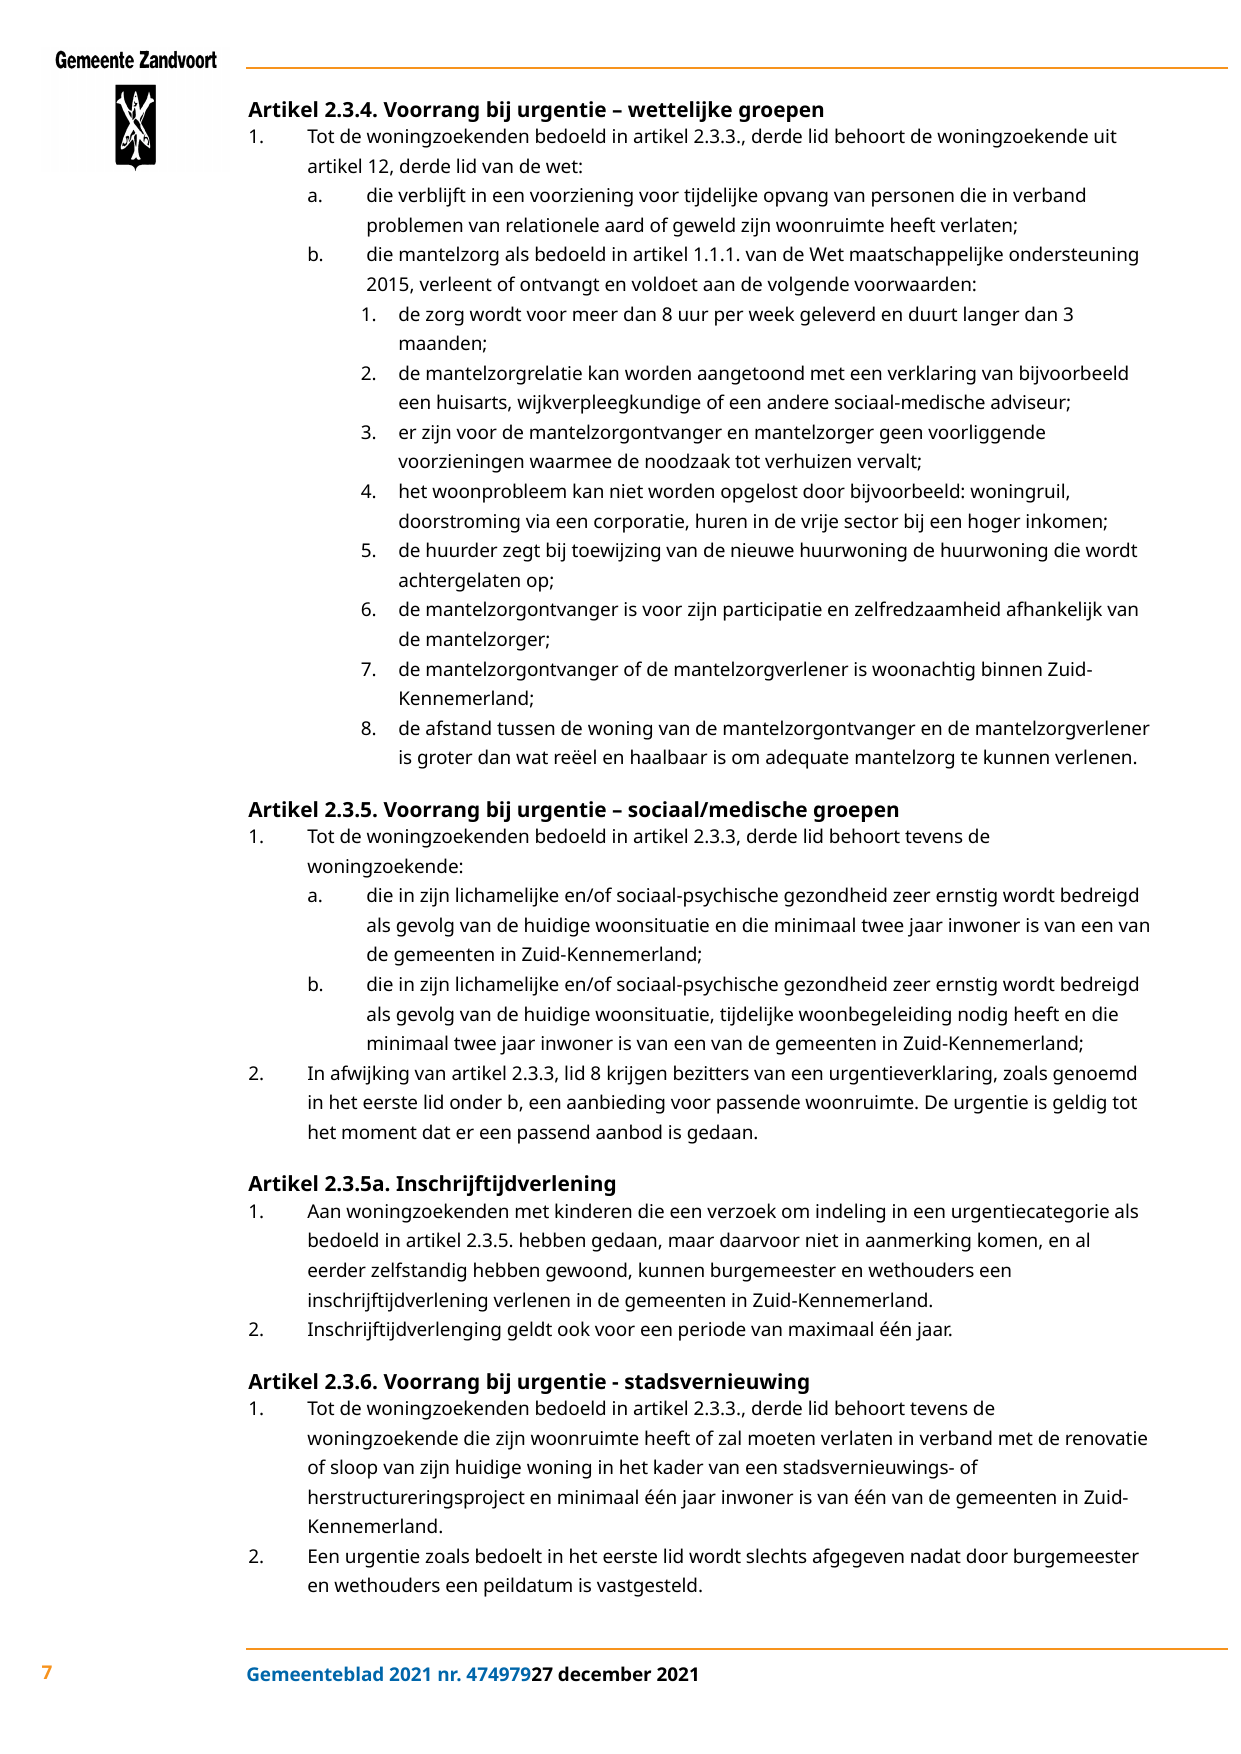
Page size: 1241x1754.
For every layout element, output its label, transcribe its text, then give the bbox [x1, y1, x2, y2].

list Tot de woningzoekenden bedoeld in artikel 2.3.3., derde lid behoort de woningzoekende uit artikel 12, derde lid van de wet: [248, 123, 1152, 178]
list de mantelzorgontvanger is voor zijn participatie en zelfredzaamheid afhankelijk van de mantelzorger; [361, 597, 1152, 652]
text Artikel 2.3.5. Voorrang bij urgentie – sociaal/medische groepen [248, 795, 1152, 823]
picture [41, 47, 231, 172]
list die mantelzorg als bedoeld in artikel 1.1.1. van de Wet maatschappelijke ondersteuning 2015, verleent of ontvangt en voldoet aan de volgende voorwaarden: [307, 242, 1152, 297]
text Artikel 2.3.5a. Inschrijftijdverlening [248, 1169, 1152, 1198]
list Tot de woningzoekenden bedoeld in artikel 2.3.3, derde lid behoort tevens de woningzoekende: [248, 823, 1152, 879]
list Een urgentie zoals bedoelt in het eerste lid wordt slechts afgegeven nadat door burgemeester en wethouders een peildatum is vastgesteld. [248, 1543, 1152, 1598]
list die in zijn lichamelijke en/of sociaal-psychische gezondheid zeer ernstig wordt bedreigd als gevolg van de huidige woonsituatie, tijdelijke woonbegeleiding nodig heeft en die minimaal twee jaar inwoner is van een van de gemeenten in Zuid-Kennemerland; [307, 971, 1152, 1056]
list Tot de woningzoekenden bedoeld in artikel 2.3.3., derde lid behoort tevens de woningzoekende die zijn woonruimte heeft of zal moeten verlaten in verband met de renovatie of sloop van zijn huidige woning in het kader van een stadsvernieuwings- of herstructureringsproject en minimaal één jaar inwoner is van één van de gemeenten in Zuid-Kennemerland. [248, 1395, 1152, 1539]
text Artikel 2.3.4. Voorrang bij urgentie – wettelijke groepen [248, 95, 1152, 123]
list er zijn voor de mantelzorgontvanger en mantelzorger geen voorliggende voorzieningen waarmee de noodzaak tot verhuizen vervalt; [361, 419, 1152, 474]
list de zorg wordt voor meer dan 8 uur per week geleverd en duurt langer dan 3 maanden; [361, 301, 1152, 356]
list de huurder zegt bij toewijzing van de nieuwe huurwoning de huurwoning die wordt achtergelaten op; [361, 537, 1152, 593]
list Aan woningzoekenden met kinderen die een verzoek om indeling in een urgentiecategorie als bedoeld in artikel 2.3.5. hebben gedaan, maar daarvoor niet in aanmerking komen, en al eerder zelfstandig hebben gewoond, kunnen burgemeester en wethouders een inschrijftijdverlening verlenen in de gemeenten in Zuid-Kennemerland. [248, 1198, 1152, 1312]
list die verblijft in een voorziening voor tijdelijke opvang van personen die in verband problemen van relationele aard of geweld zijn woonruimte heeft verlaten; [307, 182, 1152, 238]
list Inschrijftijdverlenging geldt ook voor een periode van maximaal één jaar. [248, 1316, 1152, 1342]
list de afstand tussen de woning van de mantelzorgontvanger en de mantelzorgverlener is groter dan wat reëel en haalbaar is om adequate mantelzorg te kunnen verlenen. [361, 715, 1152, 770]
list de mantelzorgontvanger of de mantelzorgverlener is woonachtig binnen Zuid-Kennemerland; [361, 656, 1152, 711]
list die in zijn lichamelijke en/of sociaal-psychische gezondheid zeer ernstig wordt bedreigd als gevolg van de huidige woonsituatie en die minimaal twee jaar inwoner is van een van de gemeenten in Zuid-Kennemerland; [307, 882, 1152, 967]
list de mantelzorgrelatie kan worden aangetoond met een verklaring van bijvoorbeeld een huisarts, wijkverpleegkundige of een andere sociaal-medische adviseur; [361, 360, 1152, 415]
list In afwijking van artikel 2.3.3, lid 8 krijgen bezitters van een urgentieverklaring, zoals genoemd in het eerste lid onder b, een aanbieding voor passende woonruimte. De urgentie is geldig tot het moment dat er een passend aanbod is gedaan. [248, 1060, 1152, 1145]
text Artikel 2.3.6. Voorrang bij urgentie - stadsvernieuwing [248, 1367, 1152, 1395]
list het woonprobleem kan niet worden opgelost door bijvoorbeeld: woningruil, doorstroming via een corporatie, huren in de vrije sector bij een hoger inkomen; [361, 478, 1152, 533]
